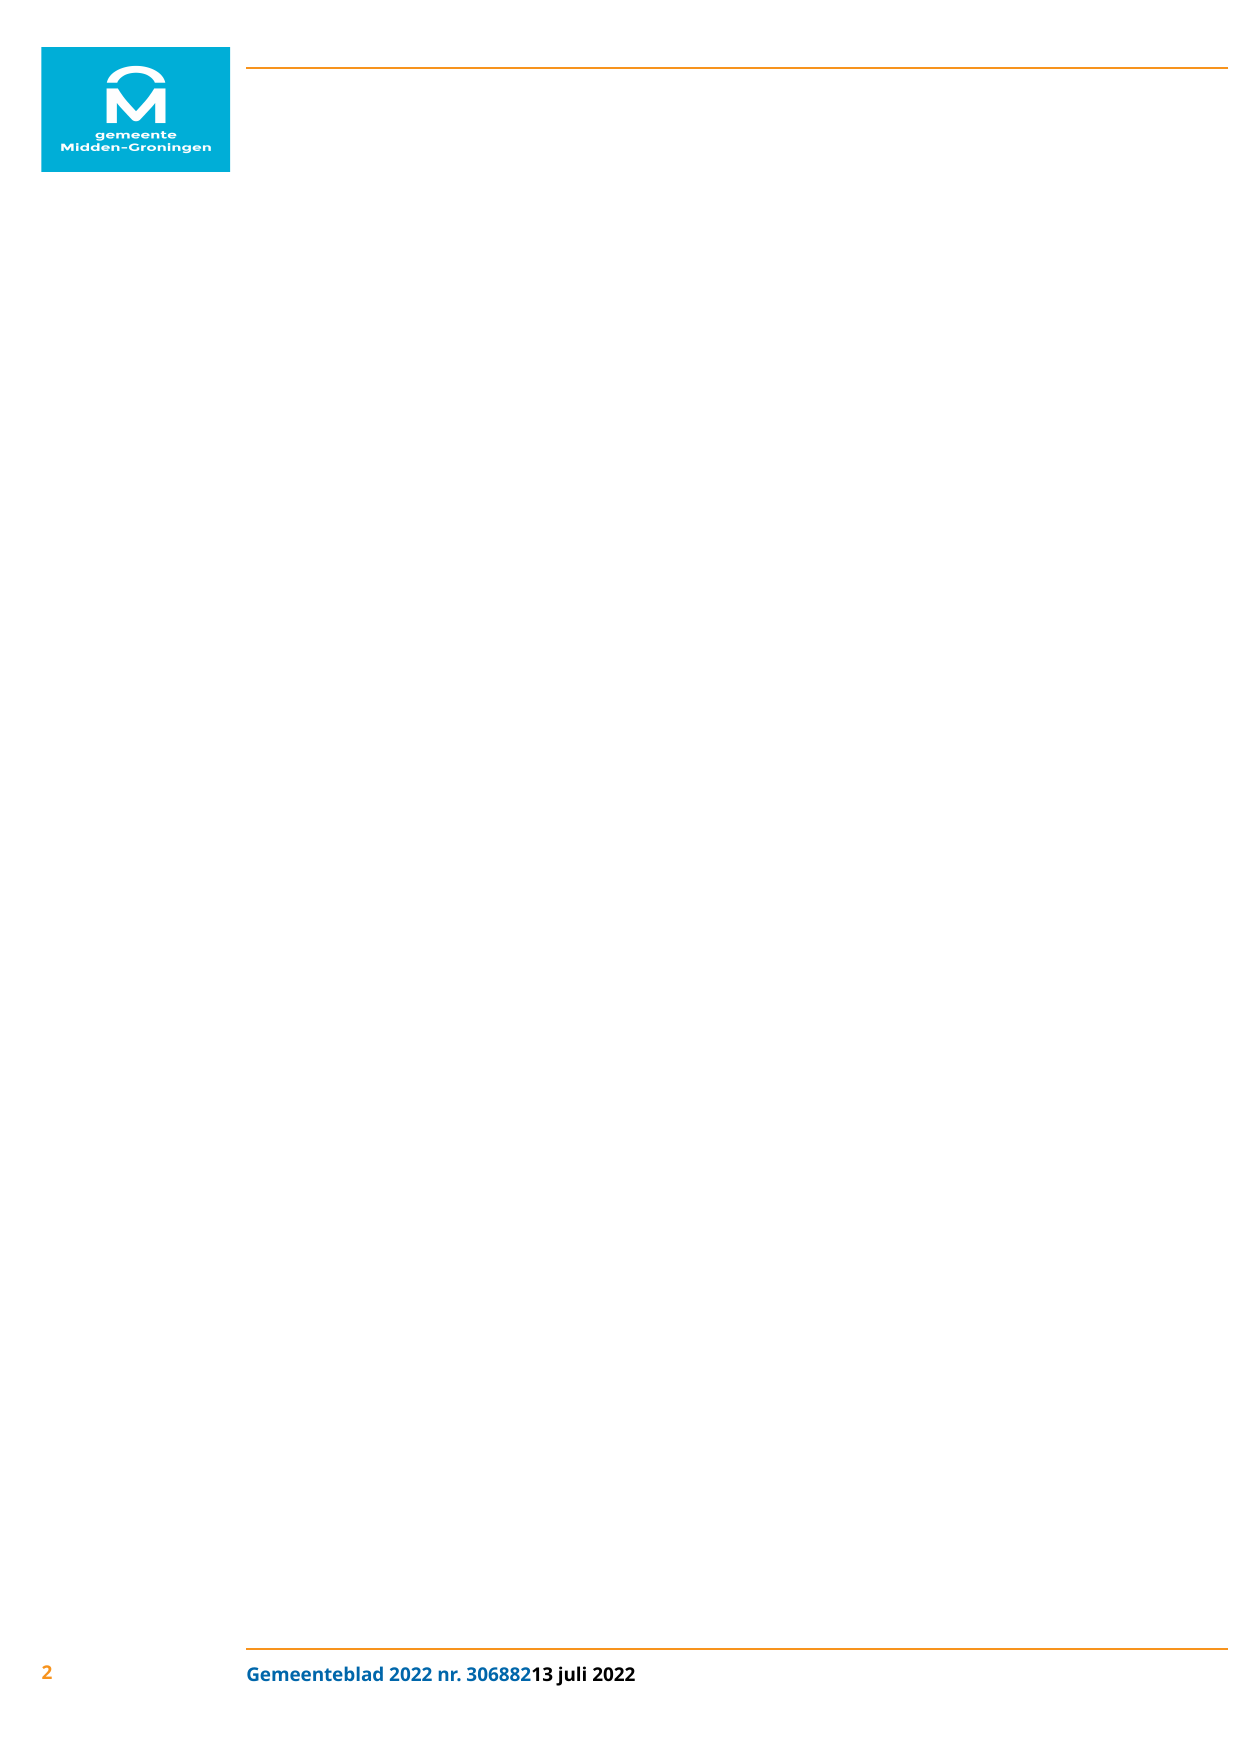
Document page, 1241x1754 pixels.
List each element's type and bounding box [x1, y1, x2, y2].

picture [107, 89, 165, 122]
picture [108, 66, 164, 82]
picture [184, 146, 190, 153]
